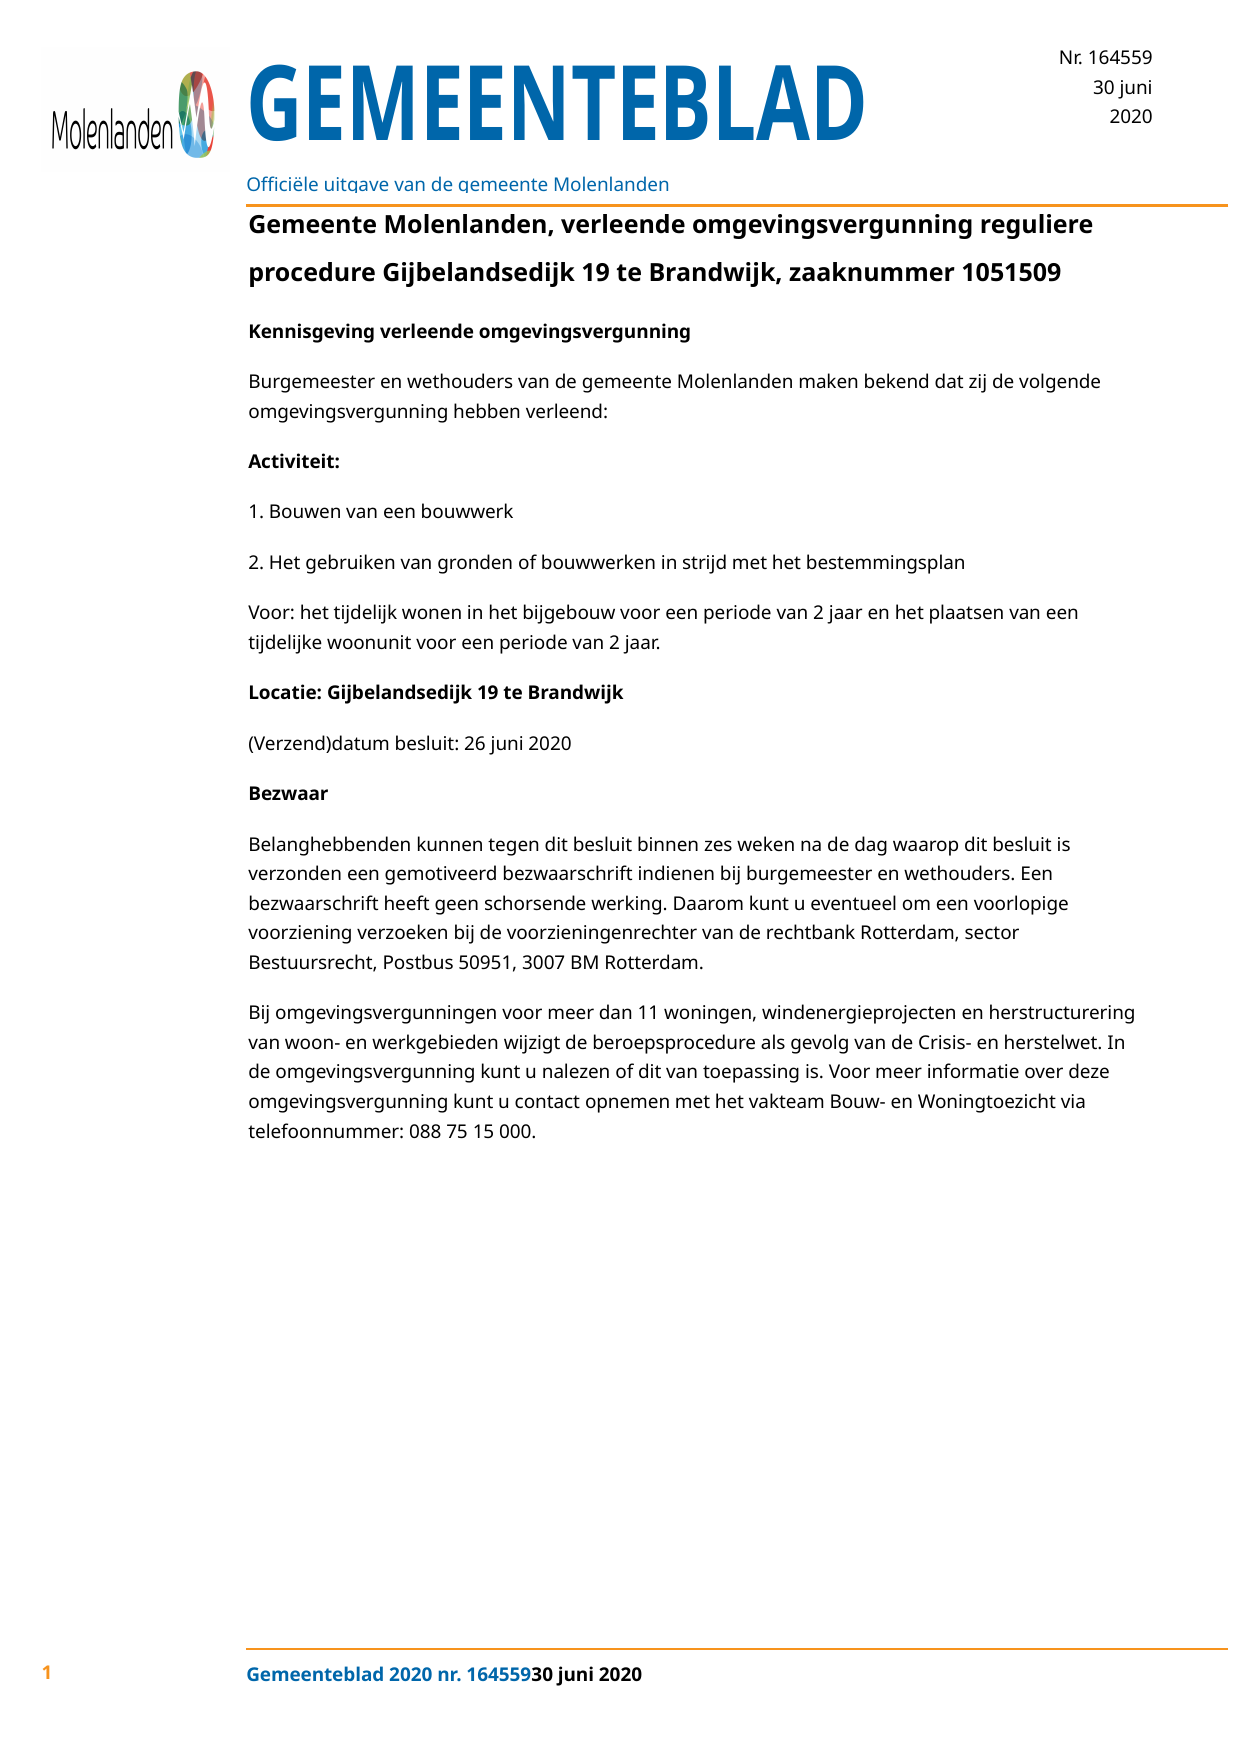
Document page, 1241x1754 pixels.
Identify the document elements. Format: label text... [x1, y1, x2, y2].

text Kennisgeving verleende omgevingsvergunning [248, 318, 1152, 344]
text Bij omgevingsvergunningen voor meer dan 11 woningen, windenergieprojecten en herstructurering van woon- en werkgebieden wijzigt de beroepsprocedure als gevolg van de Crisis- en herstelwet. In de omgevingsvergunning kunt u nalezen of dit van toepassing is. Voor meer informatie over deze omgevingsvergunning kunt u contact opnemen met het vakteam Bouw- en Woningtoezicht via telefoonnummer: 088 75 15 000. [248, 999, 1152, 1144]
text Bezwaar [248, 780, 1152, 806]
text 1. Bouwen van een bouwwerk [248, 499, 1152, 524]
text Burgemeester en wethouders van de gemeente Molenlanden maken bekend dat zij de volgende omgevingsvergunning hebben verleend: [248, 368, 1152, 424]
text Gemeente Molenlanden, verleende omgevingsvergunning reguliere procedure Gijbelandsedijk 19 te Brandwijk, zaaknummer 1051509 [248, 207, 1152, 288]
text Belanghebbenden kunnen tegen dit besluit binnen zes weken na de dag waarop dit besluit is verzonden een gemotiveerd bezwaarschrift indienen bij burgemeester en wethouders. Een bezwaarschrift heeft geen schorsende werking. Daarom kunt u eventueel om een voorlopige voorziening verzoeken bij de voorzieningenrechter van de rechtbank Rotterdam, sector Bestuursrecht, Postbus 50951, 3007 BM Rotterdam. [248, 831, 1152, 975]
picture [41, 47, 231, 172]
text Voor: het tijdelijk wonen in het bijgebouw voor een periode van 2 jaar en het plaatsen van een tijdelijke woonunit voor een periode van 2 jaar. [248, 599, 1152, 655]
text Locatie: Gijbelandsedijk 19 te Brandwijk [248, 679, 1152, 705]
text (Verzend)datum besluit: 26 juni 2020 [248, 730, 1152, 756]
text Activiteit: [248, 448, 1152, 474]
text 2. Het gebruiken van gronden of bouwwerken in strijd met het bestemmingsplan [248, 549, 1152, 575]
